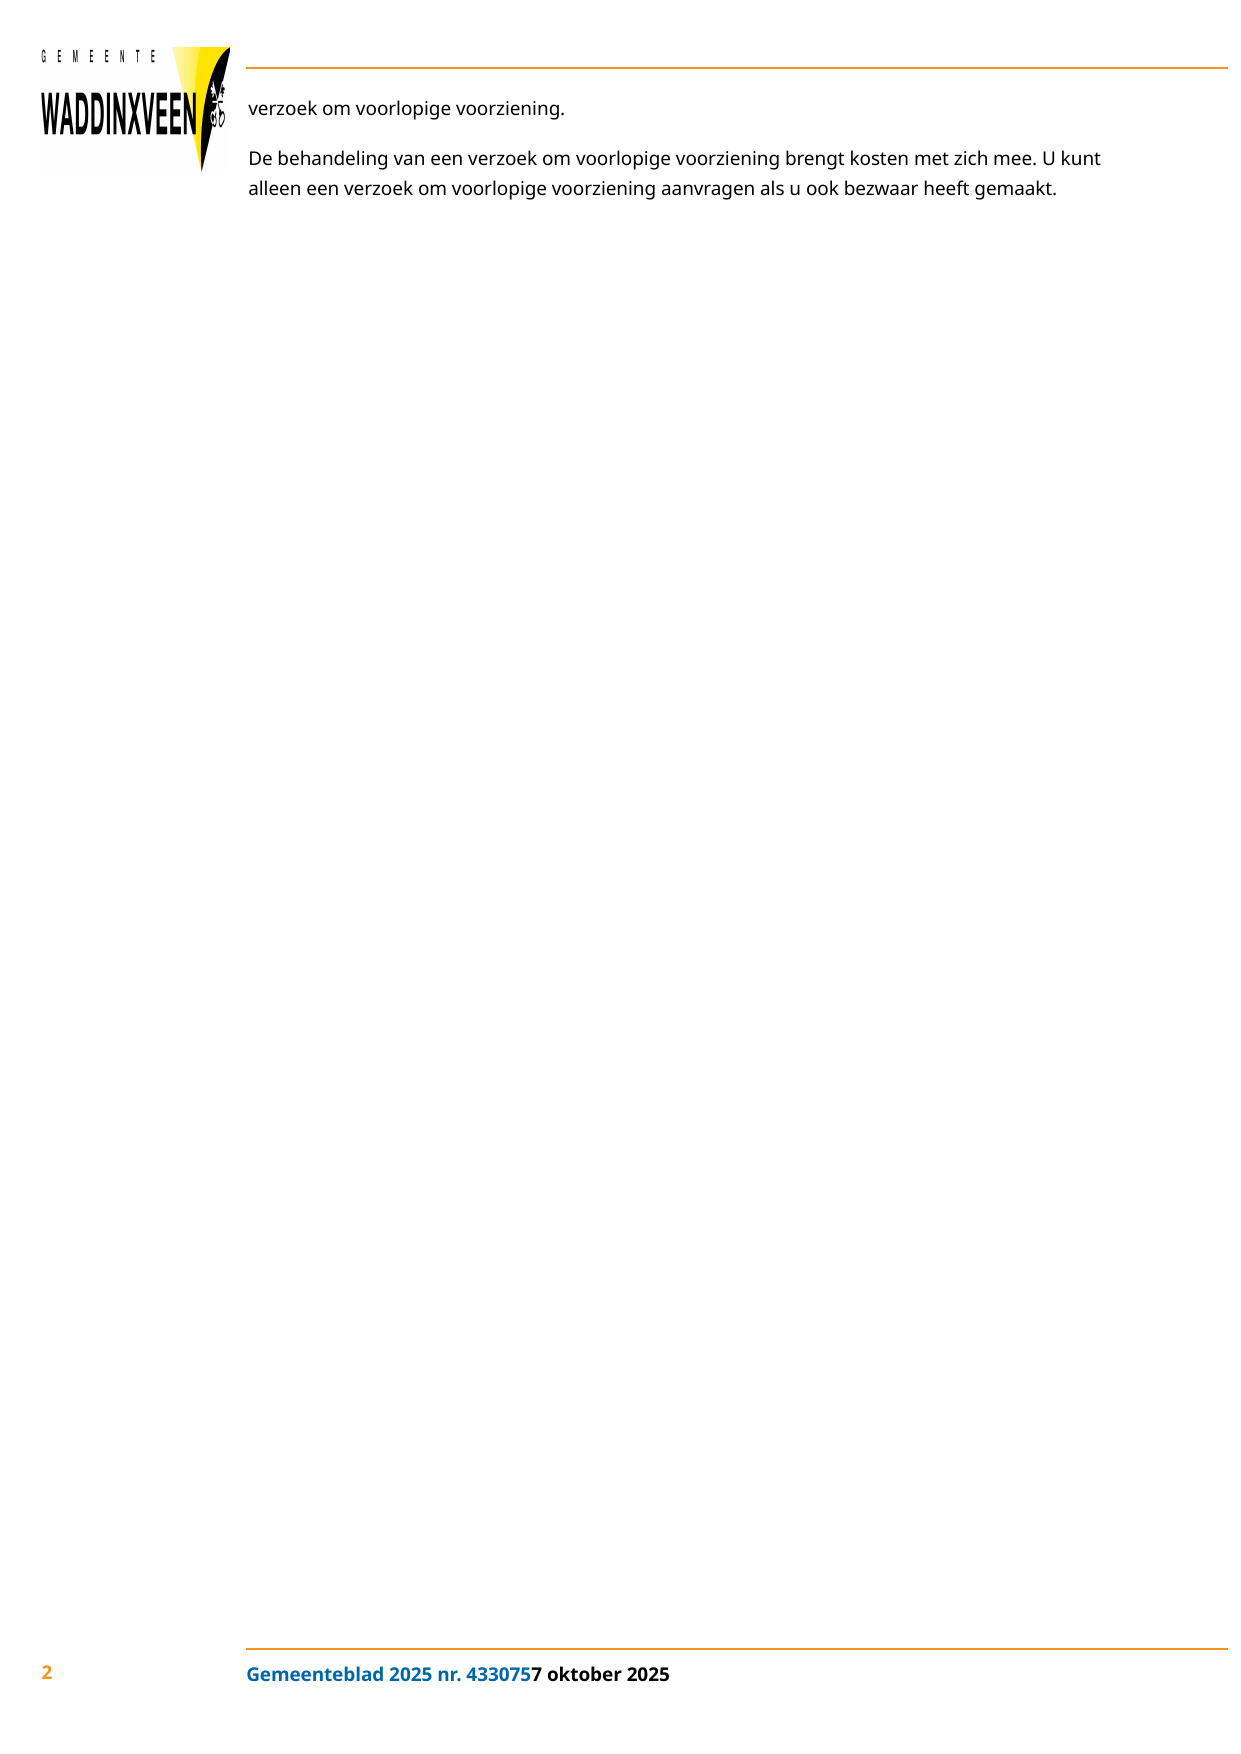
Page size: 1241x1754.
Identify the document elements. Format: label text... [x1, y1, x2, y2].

text verzoek om voorlopige voorziening. [248, 95, 1152, 121]
picture [41, 47, 231, 172]
text De behandeling van een verzoek om voorlopige voorziening brengt kosten met zich mee. U kunt alleen een verzoek om voorlopige voorziening aanvragen als u ook bezwaar heeft gemaakt. [248, 145, 1152, 201]
